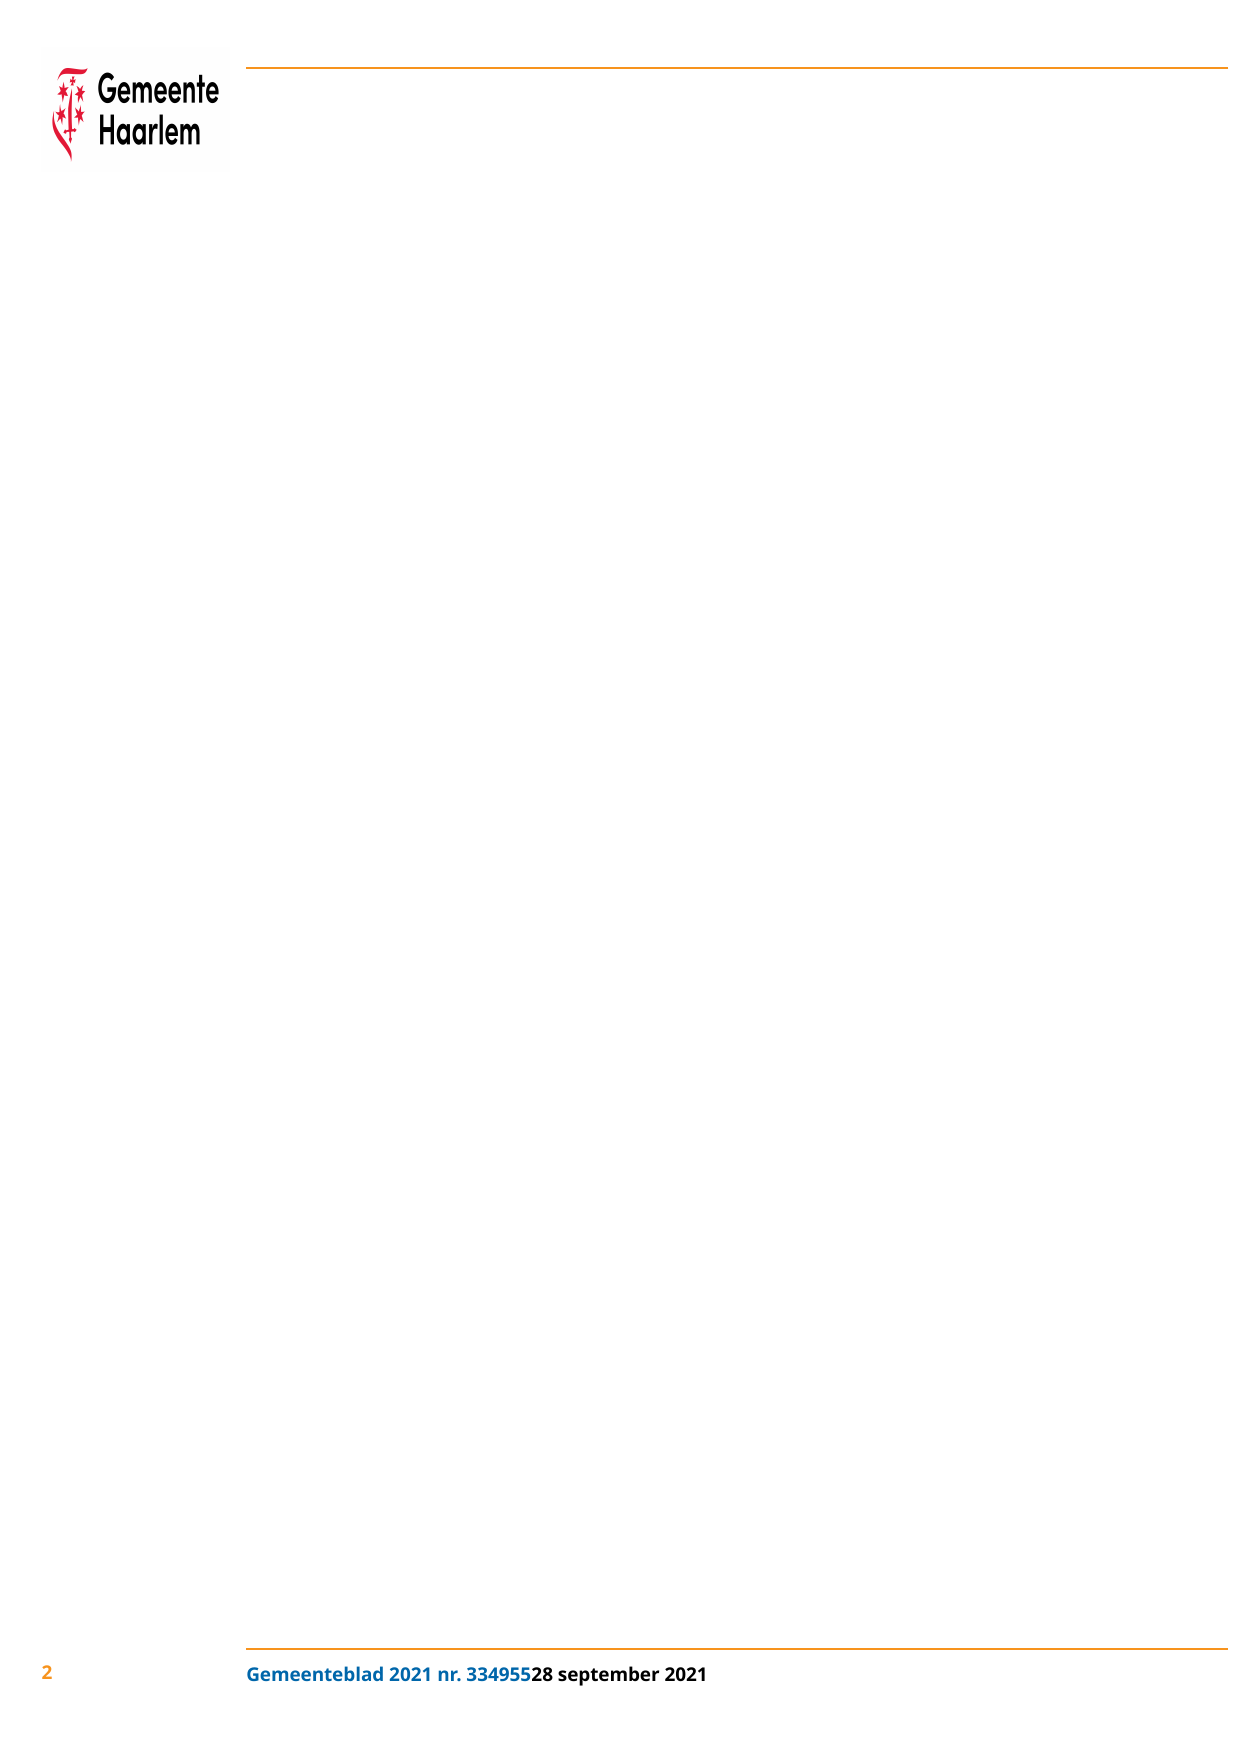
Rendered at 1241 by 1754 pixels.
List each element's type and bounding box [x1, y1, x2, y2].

picture [41, 47, 231, 172]
